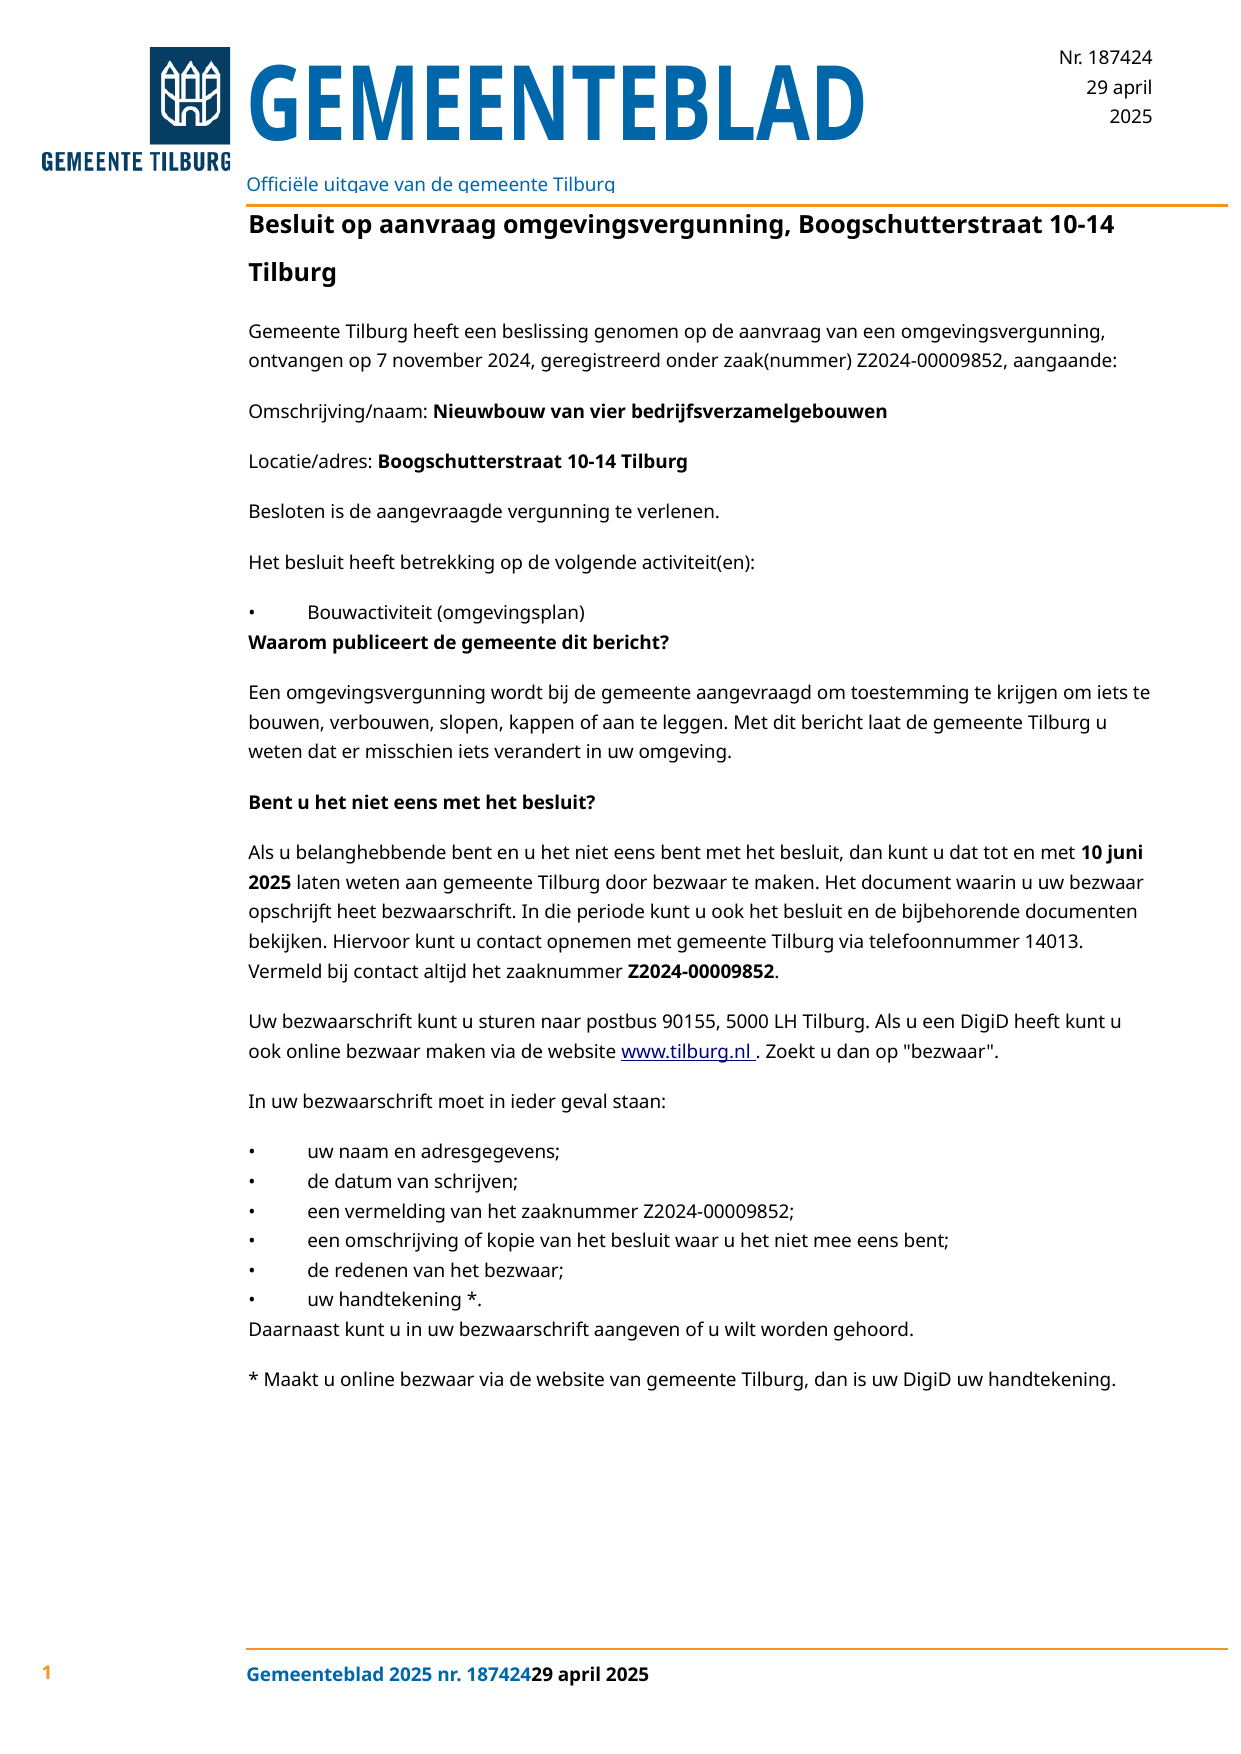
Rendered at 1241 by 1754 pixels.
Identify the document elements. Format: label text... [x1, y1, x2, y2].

list uw handtekening *. [248, 1287, 1152, 1312]
list een vermelding van het zaaknummer Z2024-00009852; [248, 1198, 1152, 1224]
list de datum van schrijven; [248, 1168, 1152, 1194]
text Besluit op aanvraag omgevingsvergunning, Boogschutterstraat 10-14 Tilburg [248, 207, 1152, 288]
text Waarom publiceert de gemeente dit bericht? [248, 629, 1152, 655]
picture [41, 47, 231, 172]
text Besloten is de aangevraagde vergunning te verlenen. [248, 499, 1152, 524]
list een omschrijving of kopie van het besluit waar u het niet mee eens bent; [248, 1227, 1152, 1253]
text Locatie/adres: Boogschutterstraat 10-14 Tilburg [248, 448, 1152, 474]
list de redenen van het bezwaar; [248, 1257, 1152, 1283]
text Gemeente Tilburg heeft een beslissing genomen op de aanvraag van een omgevingsvergunning, ontvangen op 7 november 2024, geregistreerd onder zaak(nummer) Z2024-00009852, aangaande: [248, 318, 1152, 373]
text * Maakt u online bezwaar via de website van gemeente Tilburg, dan is uw DigiD uw handtekening. [248, 1367, 1152, 1392]
text Als u belanghebbende bent en u het niet eens bent met het besluit, dan kunt u dat tot en met 10 juni 2025 laten weten aan gemeente Tilburg door bezwaar te maken. Het document waarin u uw bezwaar opschrijft heet bezwaarschrift. In die periode kunt u ook het besluit en de bijbehorende documenten bekijken. Hiervoor kunt u contact opnemen met gemeente Tilburg via telefoonnummer 14013. Vermeld bij contact altijd het zaaknummer Z2024-00009852. [248, 839, 1152, 984]
text Omschrijving/naam: Nieuwbouw van vier bedrijfsverzamelgebouwen [248, 398, 1152, 424]
text Bent u het niet eens met het besluit? [248, 789, 1152, 815]
text Het besluit heeft betrekking op de volgende activiteit(en): [248, 549, 1152, 575]
text Een omgevingsvergunning wordt bij de gemeente aangevraagd om toestemming te krijgen om iets te bouwen, verbouwen, slopen, kappen of aan te leggen. Met dit bericht laat de gemeente Tilburg u weten dat er misschien iets verandert in uw omgeving. [248, 679, 1152, 764]
list uw naam en adresgegevens; [248, 1139, 1152, 1164]
text In uw bezwaarschrift moet in ieder geval staan: [248, 1088, 1152, 1114]
text Uw bezwaarschrift kunt u sturen naar postbus 90155, 5000 LH Tilburg. Als u een DigiD heeft kunt u ook online bezwaar maken via de website www.tilburg.nl . Zoekt u dan op "bezwaar". [248, 1008, 1152, 1064]
text Daarnaast kunt u in uw bezwaarschrift aangeven of u wilt worden gehoord. [248, 1316, 1152, 1342]
list Bouwactiviteit (omgevingsplan) [248, 599, 1152, 625]
